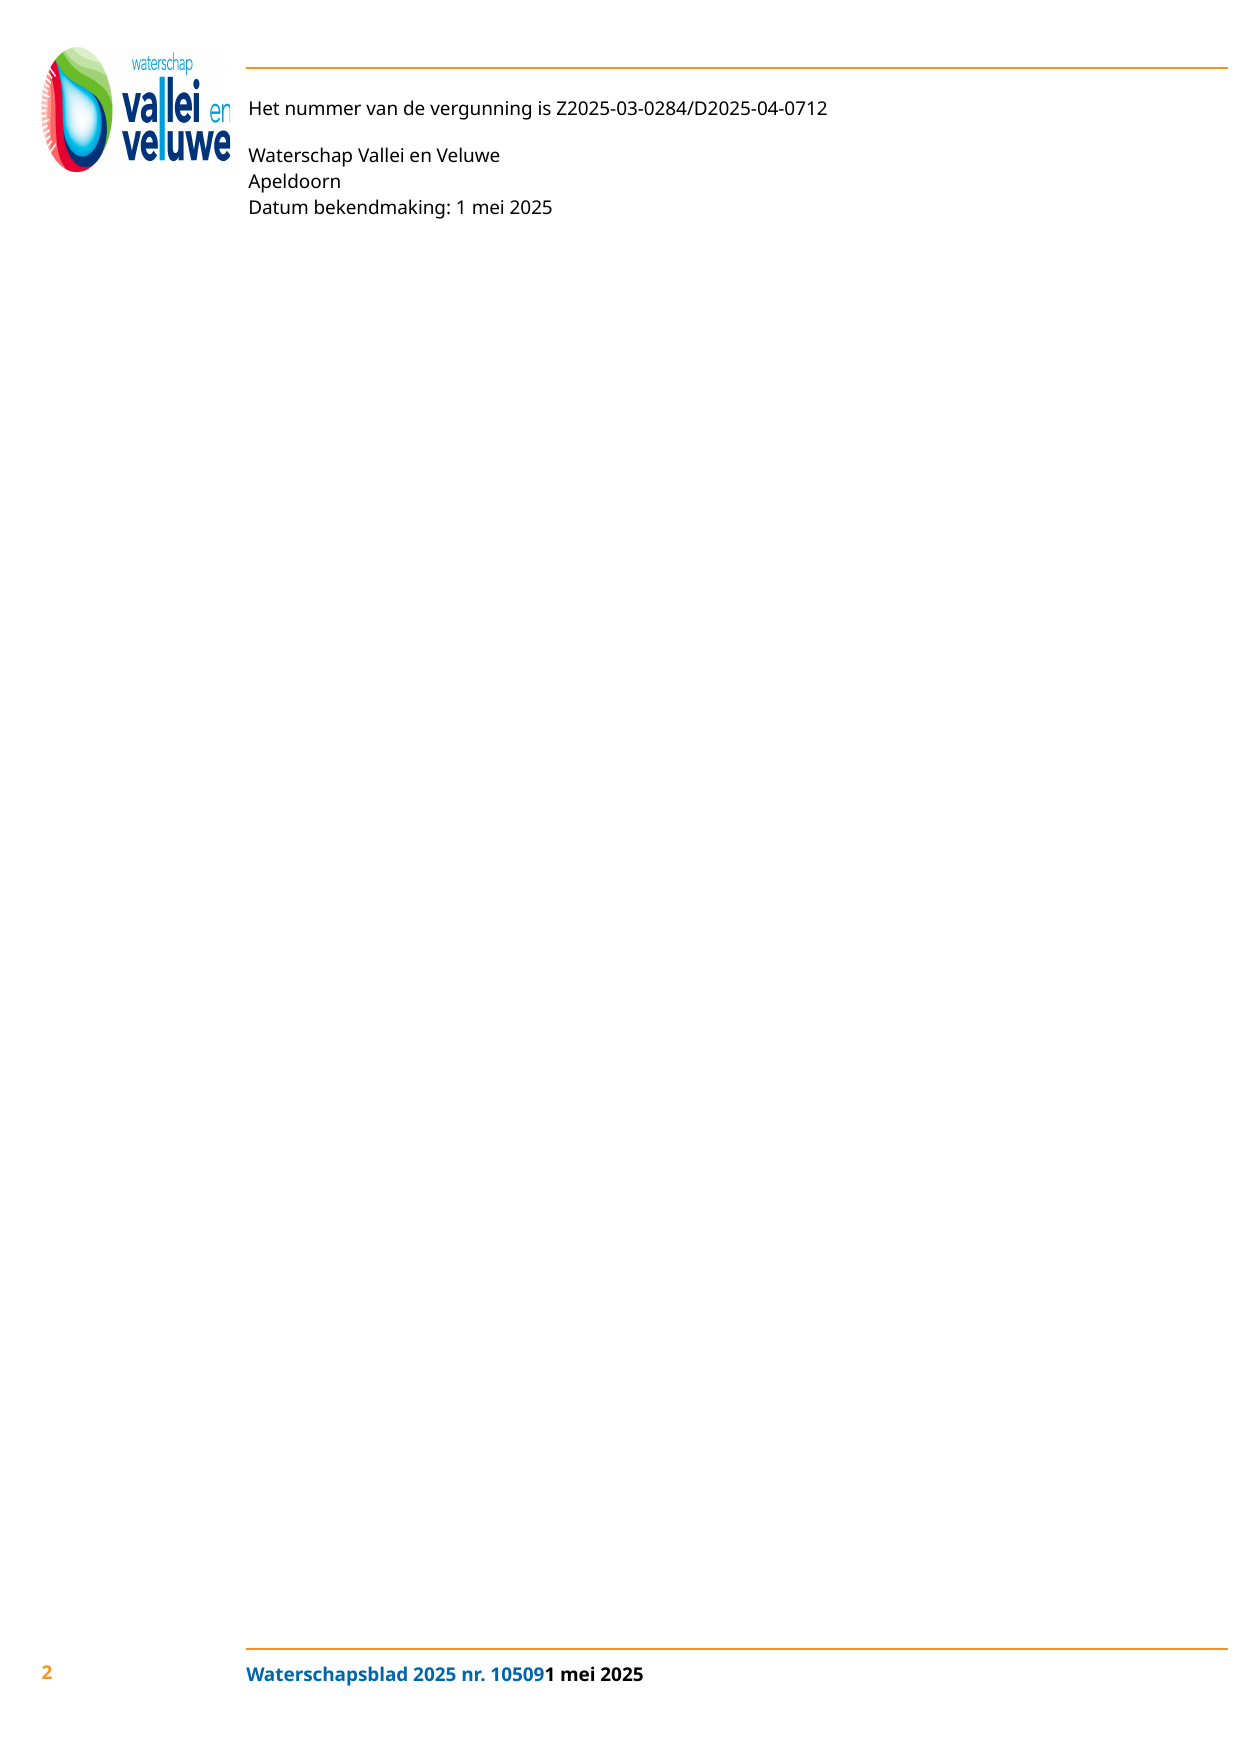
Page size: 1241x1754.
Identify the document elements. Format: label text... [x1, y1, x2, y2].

picture [41, 47, 231, 172]
text Waterschap Vallei en Veluwe [248, 143, 1152, 168]
text Het nummer van de vergunning is Z2025-03-0284/D2025-04-0712 [248, 95, 1152, 121]
text Apeldoorn [248, 168, 1152, 194]
text Datum bekendmaking: 1 mei 2025 [248, 194, 1152, 220]
